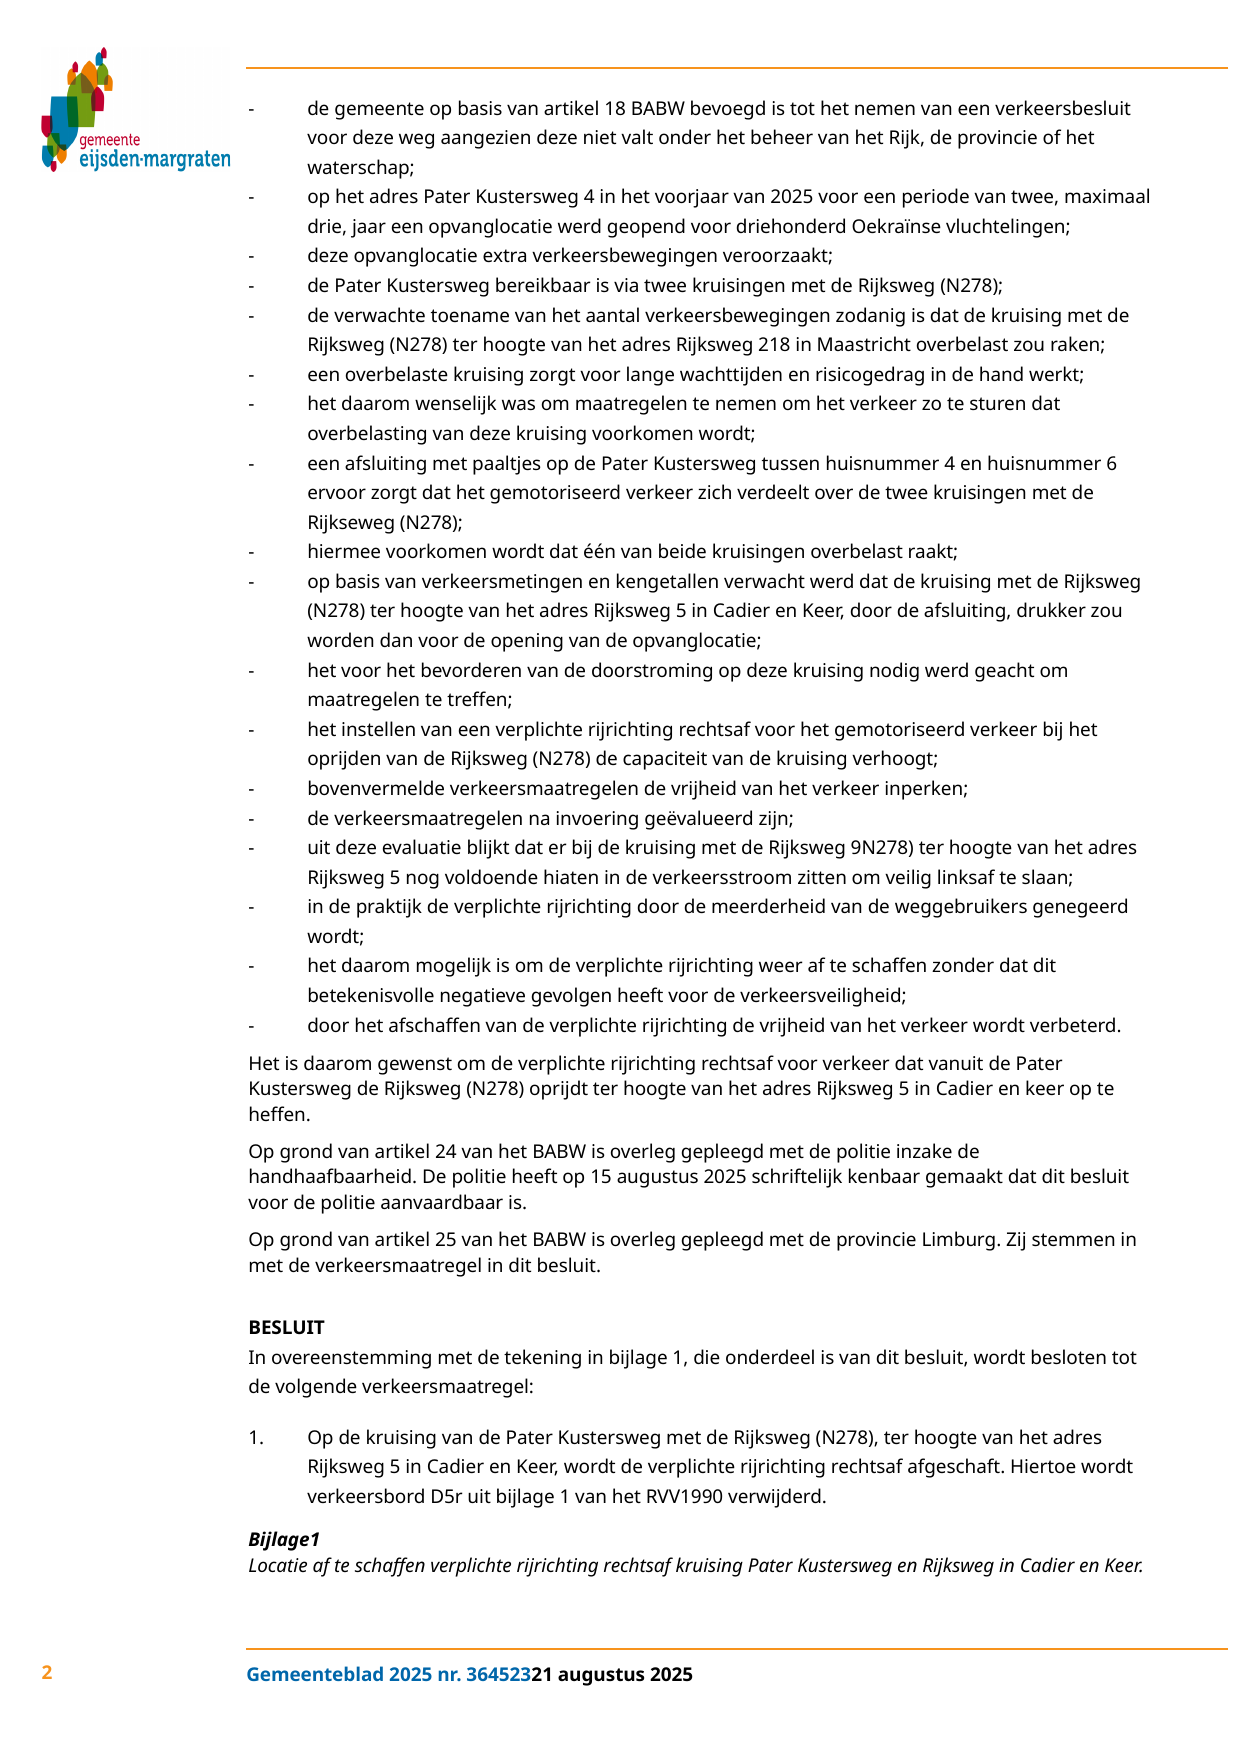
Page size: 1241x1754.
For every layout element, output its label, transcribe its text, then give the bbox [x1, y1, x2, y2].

list uit deze evaluatie blijkt dat er bij de kruising met de Rijksweg 9N278) ter hoogte van het adres Rijksweg 5 nog voldoende hiaten in de verkeersstroom zitten om veilig linksaf te slaan; [248, 834, 1152, 890]
list hiermee voorkomen wordt dat één van beide kruisingen overbelast raakt; [248, 538, 1152, 564]
text BESLUIT [248, 1314, 1152, 1340]
list op het adres Pater Kustersweg 4 in het voorjaar van 2025 voor een periode van twee, maximaal drie, jaar een opvanglocatie werd geopend voor driehonderd Oekraïnse vluchtelingen; [248, 183, 1152, 239]
list op basis van verkeersmetingen en kengetallen verwacht werd dat de kruising met de Rijksweg (N278) ter hoogte van het adres Rijksweg 5 in Cadier en Keer, door de afsluiting, drukker zou worden dan voor de opening van de opvanglocatie; [248, 568, 1152, 653]
list door het afschaffen van de verplichte rijrichting de vrijheid van het verkeer wordt verbeterd. [248, 1012, 1152, 1038]
list Op de kruising van de Pater Kustersweg met de Rijksweg (N278), ter hoogte van het adres Rijksweg 5 in Cadier en Keer, wordt de verplichte rijrichting rechtsaf afgeschaft. Hiertoe wordt verkeersbord D5r uit bijlage 1 van het RVV1990 verwijderd. [248, 1424, 1152, 1509]
list een overbelaste kruising zorgt voor lange wachttijden en risicogedrag in de hand werkt; [248, 361, 1152, 387]
text In overeenstemming met de tekening in bijlage 1, die onderdeel is van dit besluit, wordt besloten tot de volgende verkeersmaatregel: [248, 1344, 1152, 1399]
list de Pater Kustersweg bereikbaar is via twee kruisingen met de Rijksweg (N278); [248, 272, 1152, 298]
list de gemeente op basis van artikel 18 BABW bevoegd is tot het nemen van een verkeersbesluit voor deze weg aangezien deze niet valt onder het beheer van het Rijk, de provincie of het waterschap; [248, 95, 1152, 180]
list het instellen van een verplichte rijrichting rechtsaf voor het gemotoriseerd verkeer bij het oprijden van de Rijksweg (N278) de capaciteit van de kruising verhoogt; [248, 716, 1152, 771]
list de verwachte toename van het aantal verkeersbewegingen zodanig is dat de kruising met de Rijksweg (N278) ter hoogte van het adres Rijksweg 218 in Maastricht overbelast zou raken; [248, 302, 1152, 357]
text Bijlage1 [248, 1526, 1152, 1552]
list de verkeersmaatregelen na invoering geëvalueerd zijn; [248, 805, 1152, 831]
text Op grond van artikel 24 van het BABW is overleg gepleegd met de politie inzake de handhaafbaarheid. De politie heeft op 15 augustus 2025 schriftelijk kenbaar gemaakt dat dit besluit voor de politie aanvaardbaar is. [248, 1138, 1152, 1215]
picture [41, 47, 231, 172]
text Locatie af te schaffen verplichte rijrichting rechtsaf kruising Pater Kustersweg en Rijksweg in Cadier en Keer. [248, 1552, 1152, 1578]
text Op grond van artikel 25 van het BABW is overleg gepleegd met de provincie Limburg. Zij stemmen in met de verkeersmaatregel in dit besluit. [248, 1226, 1152, 1277]
list het daarom mogelijk is om de verplichte rijrichting weer af te schaffen zonder dat dit betekenisvolle negatieve gevolgen heeft voor de verkeersveiligheid; [248, 953, 1152, 1008]
text Het is daarom gewenst om de verplichte rijrichting rechtsaf voor verkeer dat vanuit de Pater Kustersweg de Rijksweg (N278) oprijdt ter hoogte van het adres Rijksweg 5 in Cadier en keer op te heffen. [248, 1050, 1152, 1127]
list het voor het bevorderen van de doorstroming op deze kruising nodig werd geacht om maatregelen te treffen; [248, 657, 1152, 712]
list het daarom wenselijk was om maatregelen te nemen om het verkeer zo te sturen dat overbelasting van deze kruising voorkomen wordt; [248, 391, 1152, 446]
list bovenvermelde verkeersmaatregelen de vrijheid van het verkeer inperken; [248, 775, 1152, 801]
list in de praktijk de verplichte rijrichting door de meerderheid van de weggebruikers genegeerd wordt; [248, 893, 1152, 949]
list deze opvanglocatie extra verkeersbewegingen veroorzaakt; [248, 243, 1152, 268]
list een afsluiting met paaltjes op de Pater Kustersweg tussen huisnummer 4 en huisnummer 6 ervoor zorgt dat het gemotoriseerd verkeer zich verdeelt over de twee kruisingen met de Rijkseweg (N278); [248, 450, 1152, 535]
